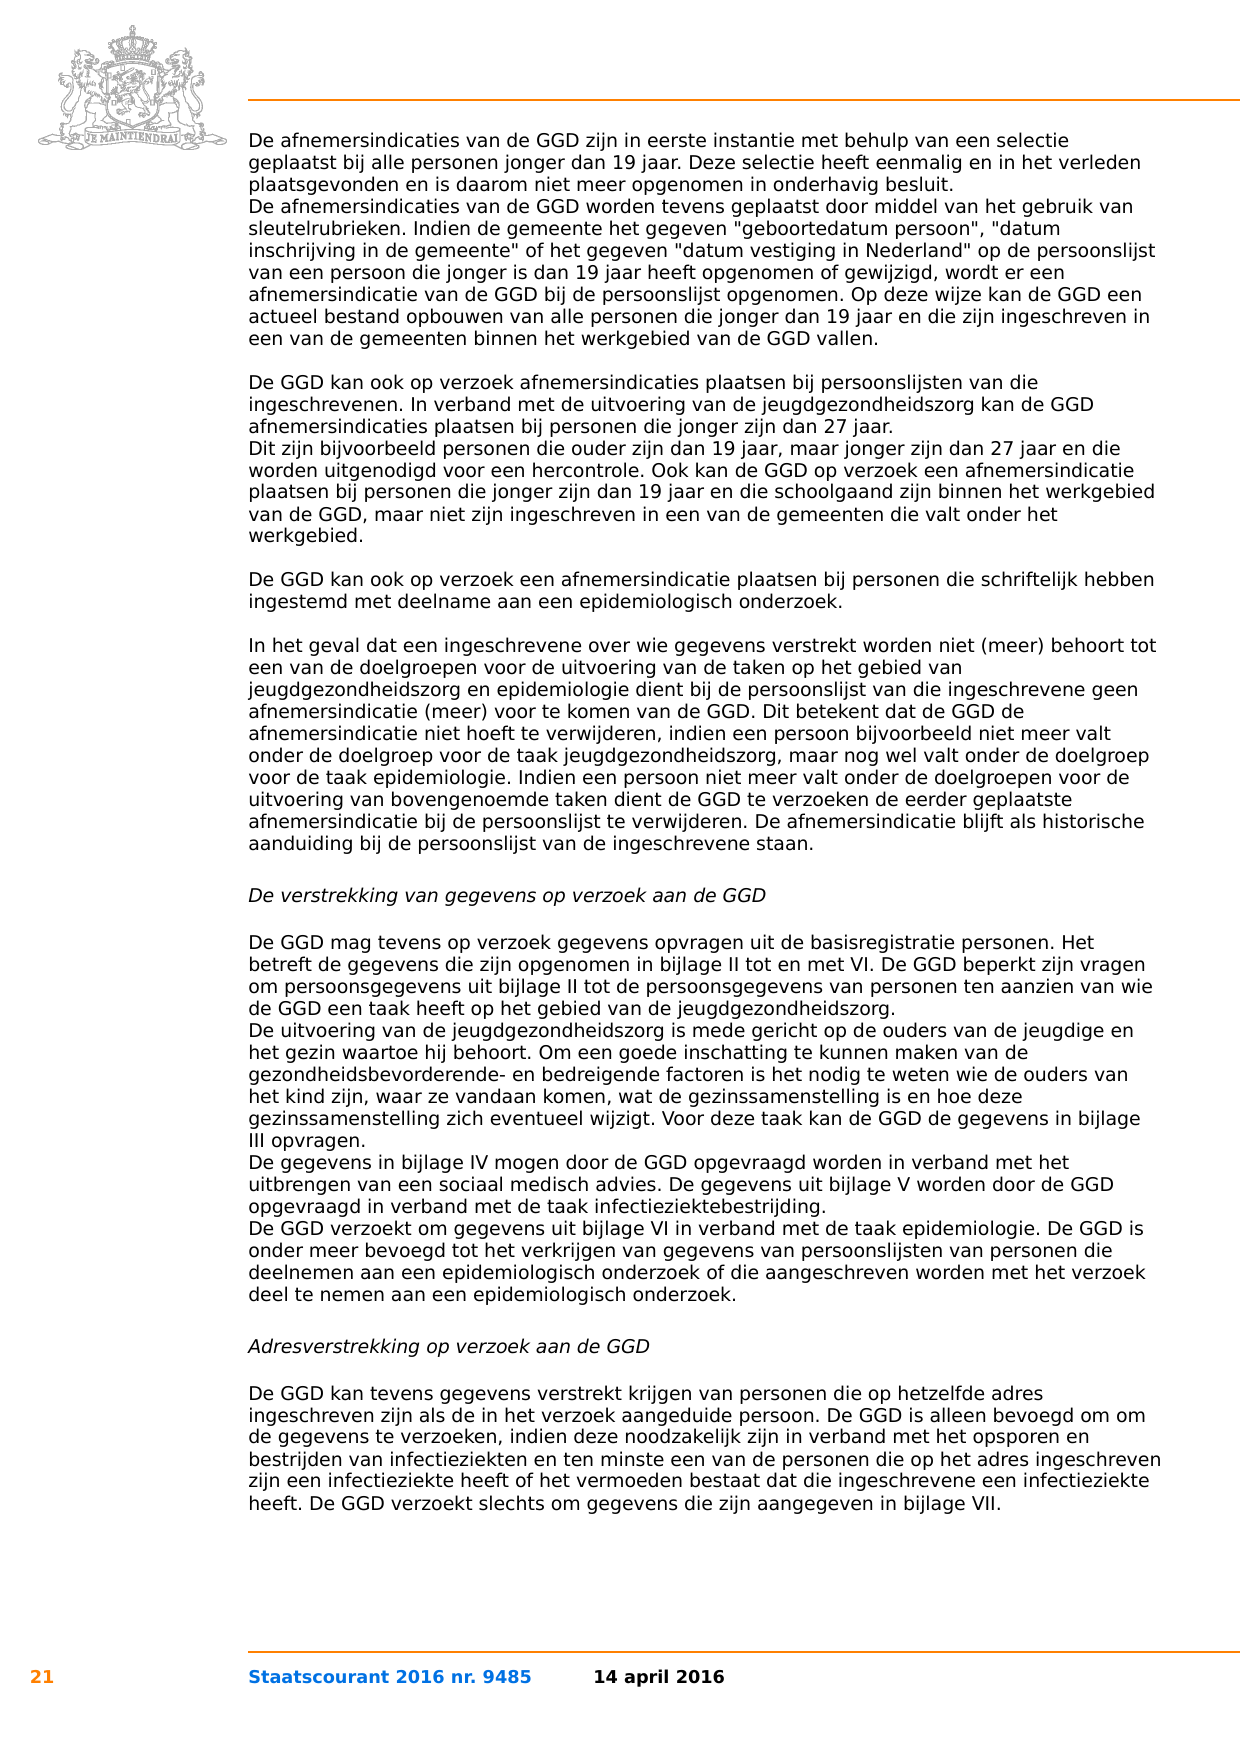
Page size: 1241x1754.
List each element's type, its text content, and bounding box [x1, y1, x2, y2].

text Dit zijn bijvoorbeeld personen die ouder zijn dan 19 jaar, maar jonger zijn dan 27 jaar en die worden uitgenodigd voor een hercontrole. Ook kan de GGD op verzoek een afnemersindicatie plaatsen bij personen die jonger zijn dan 19 jaar en die schoolgaand zijn binnen het werkgebied van de GGD, maar niet zijn ingeschreven in een van de gemeenten die valt onder het werkgebied. [248, 437, 1163, 547]
text De GGD verzoekt om gegevens uit bijlage VI in verband met de taak epidemiologie. De GGD is onder meer bevoegd tot het verkrijgen van gegevens van persoonslijsten van personen die deelnemen aan een epidemiologisch onderzoek of die aangeschreven worden met het verzoek deel te nemen aan een epidemiologisch onderzoek. [248, 1218, 1163, 1306]
text De GGD kan ook op verzoek een afnemersindicatie plaatsen bij personen die schriftelijk hebben ingestemd met deelname aan een epidemiologisch onderzoek. [248, 569, 1163, 613]
text De uitvoering van de jeugdgezondheidszorg is mede gericht op de ouders van de jeugdige en het gezin waartoe hij behoort. Om een goede inschatting te kunnen maken van de gezondheidsbevorderende- en bedreigende factoren is het nodig te weten wie de ouders van het kind zijn, waar ze vandaan komen, wat de gezinssamenstelling is en hoe deze gezinssamenstelling zich eventueel wijzigt. Voor deze taak kan de GGD de gegevens in bijlage III opvragen. [248, 1020, 1163, 1152]
picture [38, 25, 227, 150]
subtitle De verstrekking van gegevens op verzoek aan de GGD [248, 885, 1163, 907]
text De GGD mag tevens op verzoek gegevens opvragen uit de basisregistratie personen. Het betreft de gegevens die zijn opgenomen in bijlage II tot en met VI. De GGD beperkt zijn vragen om persoonsgegevens uit bijlage II tot de persoonsgegevens van personen ten aanzien van wie de GGD een taak heeft op het gebied van de jeugdgezondheidszorg. [248, 932, 1163, 1020]
text De GGD kan tevens gegevens verstrekt krijgen van personen die op hetzelfde adres ingeschreven zijn als de in het verzoek aangeduide persoon. De GGD is alleen bevoegd om om de gegevens te verzoeken, indien deze noodzakelijk zijn in verband met het opsporen en bestrijden van infectieziekten en ten minste een van de personen die op het adres ingeschreven zijn een infectieziekte heeft of het vermoeden bestaat dat die ingeschrevene een infectieziekte heeft. De GGD verzoekt slechts om gegevens die zijn aangegeven in bijlage VII. [248, 1382, 1163, 1514]
subtitle Adresverstrekking op verzoek aan de GGD [248, 1336, 1163, 1357]
text De afnemersindicaties van de GGD worden tevens geplaatst door middel van het gebruik van sleutelrubrieken. Indien de gemeente het gegeven "geboortedatum persoon", "datum inschrijving in de gemeente" of het gegeven "datum vestiging in Nederland" op de persoonslijst van een persoon die jonger is dan 19 jaar heeft opgenomen of gewijzigd, wordt er een afnemersindicatie van de GGD bij de persoonslijst opgenomen. Op deze wijze kan de GGD een actueel bestand opbouwen van alle personen die jonger dan 19 jaar en die zijn ingeschreven in een van de gemeenten binnen het werkgebied van de GGD vallen. [248, 196, 1163, 350]
text De gegevens in bijlage IV mogen door de GGD opgevraagd worden in verband met het uitbrengen van een sociaal medisch advies. De gegevens uit bijlage V worden door de GGD opgevraagd in verband met de taak infectieziektebestrijding. [248, 1152, 1163, 1218]
text De GGD kan ook op verzoek afnemersindicaties plaatsen bij persoonslijsten van die ingeschrevenen. In verband met de uitvoering van de jeugdgezondheidszorg kan de GGD afnemersindicaties plaatsen bij personen die jonger zijn dan 27 jaar. [248, 372, 1163, 437]
text In het geval dat een ingeschrevene over wie gegevens verstrekt worden niet (meer) behoort tot een van de doelgroepen voor de uitvoering van de taken op het gebied van jeugdgezondheidszorg en epidemiologie dient bij de persoonslijst van die ingeschrevene geen afnemersindicatie (meer) voor te komen van de GGD. Dit betekent dat de GGD de afnemersindicatie niet hoeft te verwijderen, indien een persoon bijvoorbeeld niet meer valt onder de doelgroep voor de taak jeugdgezondheidszorg, maar nog wel valt onder de doelgroep voor de taak epidemiologie. Indien een persoon niet meer valt onder de doelgroepen voor de uitvoering van bovengenoemde taken dient de GGD te verzoeken de eerder geplaatste afnemersindicatie bij de persoonslijst te verwijderen. De afnemersindicatie blijft als historische aanduiding bij de persoonslijst van de ingeschrevene staan. [248, 635, 1163, 855]
text De afnemersindicaties van de GGD zijn in eerste instantie met behulp van een selectie geplaatst bij alle personen jonger dan 19 jaar. Deze selectie heeft eenmalig en in het verleden plaatsgevonden en is daarom niet meer opgenomen in onderhavig besluit. [248, 130, 1163, 196]
